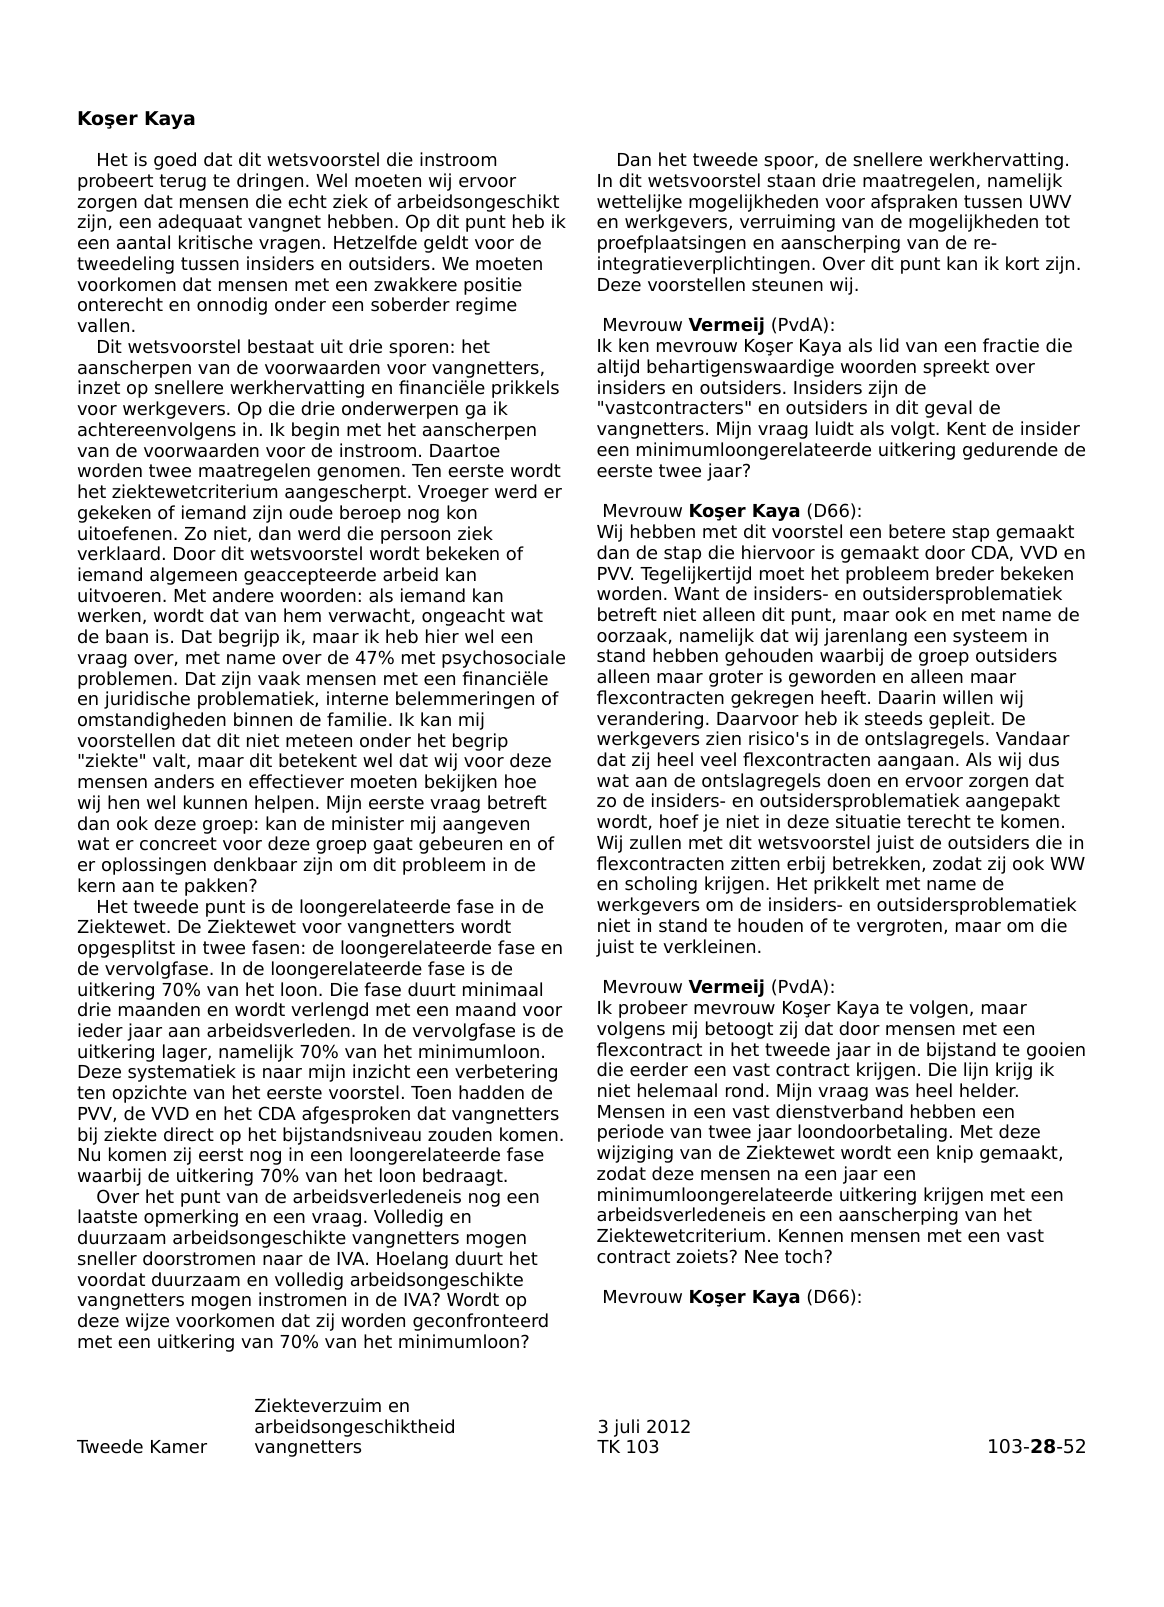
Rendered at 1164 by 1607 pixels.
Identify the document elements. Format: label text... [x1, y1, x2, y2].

text Ik probeer mevrouw Koşer Kaya te volgen, maar volgens mij betoogt zij dat door mensen met een flexcontract in het tweede jaar in de bijstand te gooien die eerder een vast contract krijgen. Die lijn krijg ik niet helemaal rond. Mijn vraag was heel helder. Mensen in een vast dienstverband hebben een periode van twee jaar loondoorbetaling. Met deze wijziging van de Ziektewet wordt een knip gemaakt, zodat deze mensen na een jaar een minimumloongerelateerde uitkering krijgen met een arbeidsverledeneis en een aanscherping van het Ziektewetcriterium. Kennen mensen met een vast contract zoiets? Nee toch? [596, 998, 1087, 1267]
text Wij hebben met dit voorstel een betere stap gemaakt dan de stap die hiervoor is gemaakt door CDA, VVD en PVV. Tegelijkertijd moet het probleem breder bekeken worden. Want de insiders- en outsidersproblematiek betreft niet alleen dit punt, maar ook en met name de oorzaak, namelijk dat wij jarenlang een systeem in stand hebben gehouden waarbij de groep outsiders alleen maar groter is geworden en alleen maar flexcontracten gekregen heeft. Daarin willen wij verandering. Daarvoor heb ik steeds gepleit. De werkgevers zien risico's in de ontslagregels. Vandaar dat zij heel veel flexcontracten aangaan. Als wij dus wat aan de ontslagregels doen en ervoor zorgen dat zo de insiders- en outsidersproblematiek aangepakt wordt, hoef je niet in deze situatie terecht te komen. Wij zullen met dit wetsvoorstel juist de outsiders die in flexcontracten zitten erbij betrekken, zodat zij ook WW en scholing krijgen. Het prikkelt met name de werkgevers om de insiders- en outsidersproblematiek niet in stand te houden of te vergroten, maar om die juist te verkleinen. [596, 522, 1087, 957]
text Ik ken mevrouw Koşer Kaya als lid van een fractie die altijd behartigenswaardige woorden spreekt over insiders en outsiders. Insiders zijn de "vastcontracters" en outsiders in dit geval de vangnetters. Mijn vraag luidt als volgt. Kent de insider een minimumloongerelateerde uitkering gedurende de eerste twee jaar? [596, 336, 1087, 481]
text Mevrouw Koşer Kaya (D66): [596, 1287, 1087, 1308]
text Mevrouw Vermeij (PvdA): [596, 977, 1087, 998]
text Dan het tweede spoor, de snellere werkhervatting. In dit wetsvoorstel staan drie maatregelen, namelijk wettelijke mogelijkheden voor afspraken tussen UWV en werkgevers, verruiming van de mogelijkheden tot proefplaatsingen en aanscherping van de re-integratieverplichtingen. Over dit punt kan ik kort zijn. Deze voorstellen steunen wij. [596, 150, 1087, 295]
text Mevrouw Koşer Kaya (D66): [596, 501, 1087, 522]
text Mevrouw Vermeij (PvdA): [596, 315, 1087, 336]
text Dit wetsvoorstel bestaat uit drie sporen: het aanscherpen van de voorwaarden voor vangnetters, inzet op snellere werkhervatting en financiële prikkels voor werkgevers. Op die drie onderwerpen ga ik achtereenvolgens in. Ik begin met het aanscherpen van de voorwaarden voor de instroom. Daartoe worden twee maatregelen genomen. Ten eerste wordt het ziektewetcriterium aangescherpt. Vroeger werd er gekeken of iemand zijn oude beroep nog kon uitoefenen. Zo niet, dan werd die persoon ziek verklaard. Door dit wetsvoorstel wordt bekeken of iemand algemeen geaccepteerde arbeid kan uitvoeren. Met andere woorden: als iemand kan werken, wordt dat van hem verwacht, ongeacht wat de baan is. Dat begrijp ik, maar ik heb hier wel een vraag over, met name over de 47% met psychosociale problemen. Dat zijn vaak mensen met een financiële en juridische problematiek, interne belemmeringen of omstandigheden binnen de familie. Ik kan mij voorstellen dat dit niet meteen onder het begrip "ziekte" valt, maar dit betekent wel dat wij voor deze mensen anders en effectiever moeten bekijken hoe wij hen wel kunnen helpen. Mijn eerste vraag betreft dan ook deze groep: kan de minister mij aangeven wat er concreet voor deze groep gaat gebeuren en of er oplossingen denkbaar zijn om dit probleem in de kern aan te pakken? [77, 337, 567, 896]
text Over het punt van de arbeidsverledeneis nog een laatste opmerking en een vraag. Volledig en duurzaam arbeidsongeschikte vangnetters mogen sneller doorstromen naar de IVA. Hoelang duurt het voordat duurzaam en volledig arbeidsongeschikte vangnetters mogen instromen in de IVA? Wordt op deze wijze voorkomen dat zij worden geconfronteerd met een uitkering van 70% van het minimumloon? [77, 1187, 567, 1352]
text Het is goed dat dit wetsvoorstel die instroom probeert terug te dringen. Wel moeten wij ervoor zorgen dat mensen die echt ziek of arbeidsongeschikt zijn, een adequaat vangnet hebben. Op dit punt heb ik een aantal kritische vragen. Hetzelfde geldt voor de tweedeling tussen insiders en outsiders. We moeten voorkomen dat mensen met een zwakkere positie onterecht en onnodig onder een soberder regime vallen. [77, 150, 567, 337]
text Het tweede punt is de loongerelateerde fase in de Ziektewet. De Ziektewet voor vangnetters wordt opgesplitst in twee fasen: de loongerelateerde fase en de vervolgfase. In de loongerelateerde fase is de uitkering 70% van het loon. Die fase duurt minimaal drie maanden en wordt verlengd met een maand voor ieder jaar aan arbeidsverleden. In de vervolgfase is de uitkering lager, namelijk 70% van het minimumloon. Deze systematiek is naar mijn inzicht een verbetering ten opzichte van het eerste voorstel. Toen hadden de PVV, de VVD en het CDA afgesproken dat vangnetters bij ziekte direct op het bijstandsniveau zouden komen. Nu komen zij eerst nog in een loongerelateerde fase waarbij de uitkering 70% van het loon bedraagt. [77, 896, 567, 1187]
